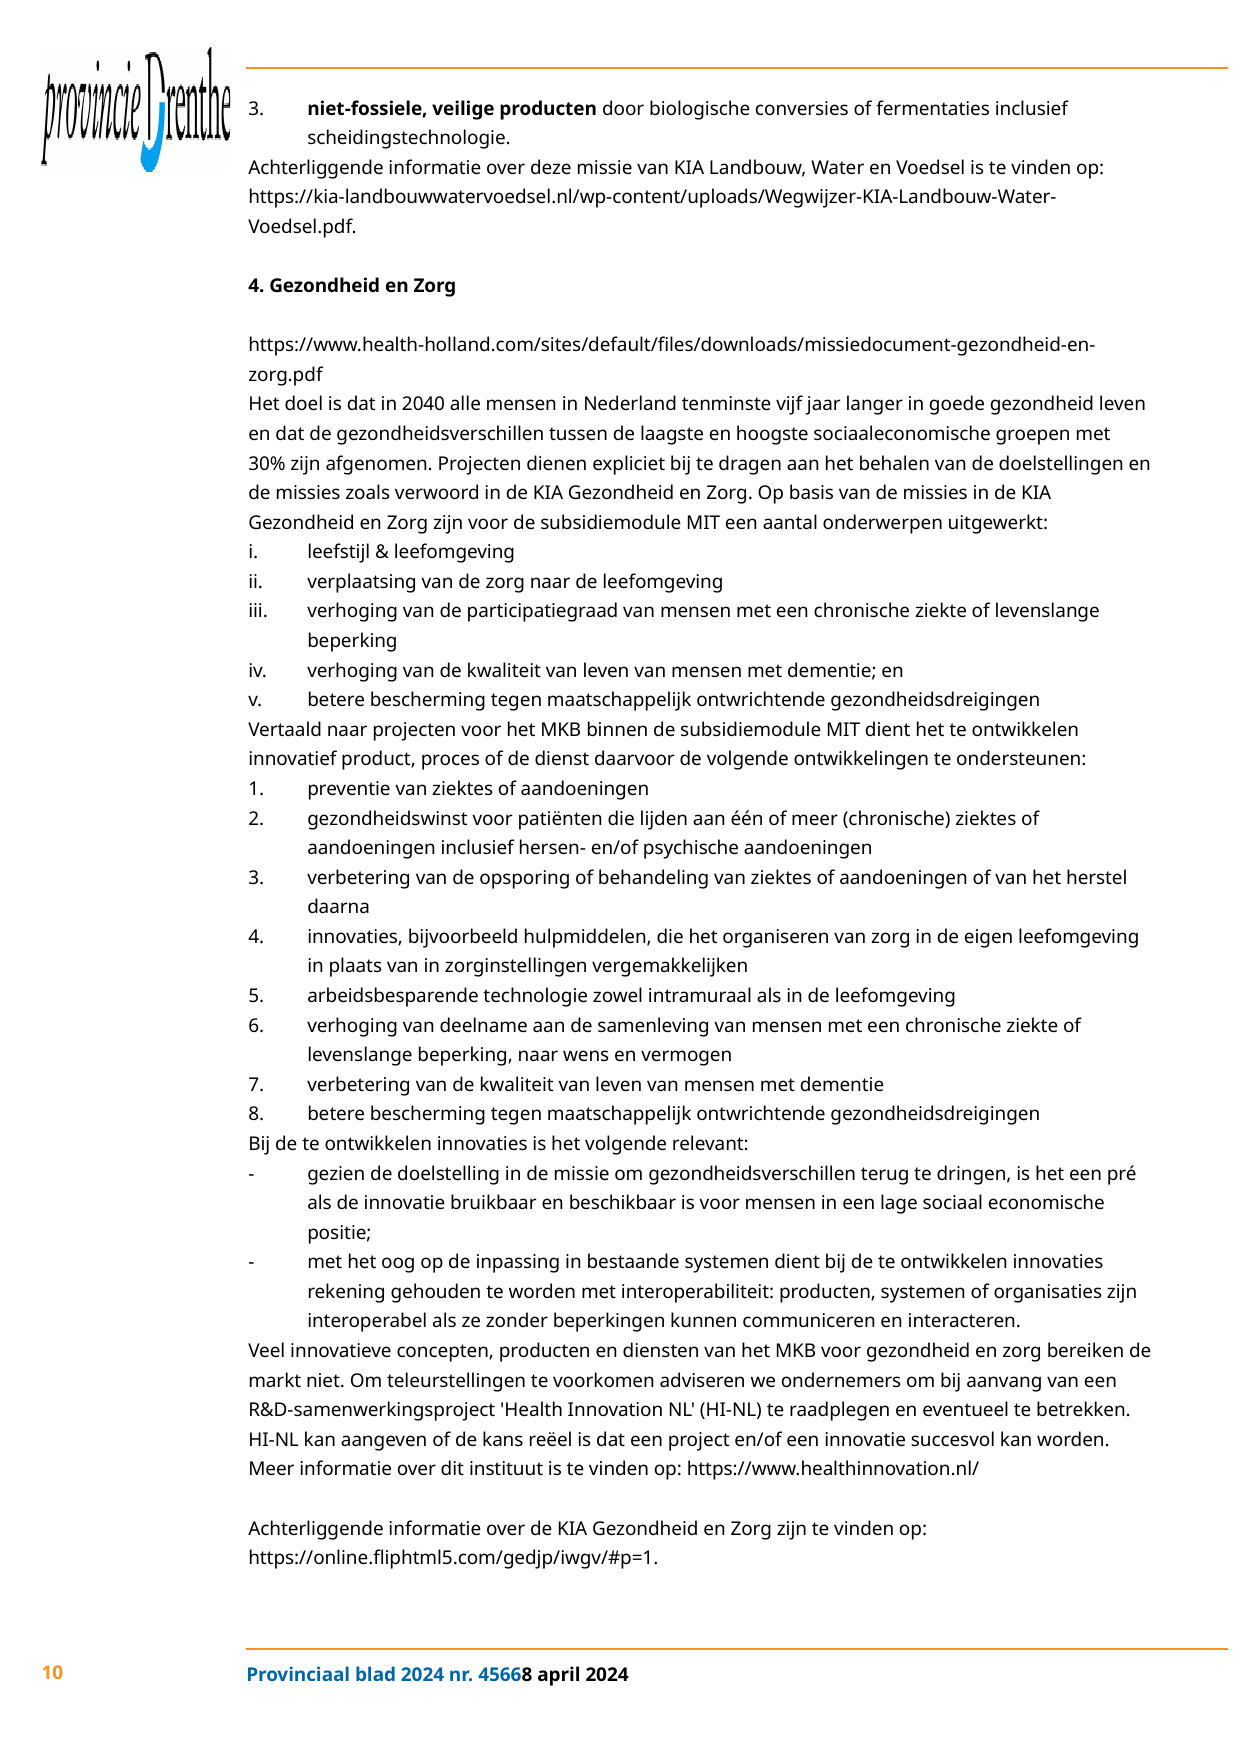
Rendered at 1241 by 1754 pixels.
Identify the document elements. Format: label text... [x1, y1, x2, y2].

list verbetering van de kwaliteit van leven van mensen met dementie [248, 1071, 1152, 1097]
list gezondheidswinst voor patiënten die lijden aan één of meer (chronische) ziektes of aandoeningen inclusief hersen- en/of psychische aandoeningen [248, 805, 1152, 860]
list arbeidsbesparende technologie zowel intramuraal als in de leefomgeving [248, 982, 1152, 1008]
list preventie van ziektes of aandoeningen [248, 775, 1152, 801]
list leefstijl & leefomgeving [248, 538, 1152, 564]
list niet-fossiele, veilige producten door biologische conversies of fermentaties inclusief scheidingstechnologie. [248, 95, 1152, 150]
list betere bescherming tegen maatschappelijk ontwrichtende gezondheidsdreigingen [248, 1101, 1152, 1126]
text 4. Gezondheid en Zorg [248, 272, 1152, 298]
text Vertaald naar projecten voor het MKB binnen de subsidiemodule MIT dient het te ontwikkelen innovatief product, proces of de dienst daarvoor de volgende ontwikkelingen te ondersteunen: [248, 716, 1152, 771]
list verbetering van de opsporing of behandeling van ziektes of aandoeningen of van het herstel daarna [248, 864, 1152, 919]
text Achterliggende informatie over deze missie van KIA Landbouw, Water en Voedsel is te vinden op: https://kia-landbouwwatervoedsel.nl/wp-content/uploads/Wegwijzer-KIA-Landbouw-Water-Voedsel.pdf. [248, 154, 1152, 239]
list verhoging van de participatiegraad van mensen met een chronische ziekte of levenslange beperking [248, 598, 1152, 653]
list gezien de doelstelling in de missie om gezondheidsverschillen terug te dringen, is het een pré als de innovatie bruikbaar en beschikbaar is voor mensen in een lage sociaal economische positie; [248, 1160, 1152, 1245]
text Achterliggende informatie over de KIA Gezondheid en Zorg zijn te vinden op: https://online.fliphtml5.com/gedjp/iwgv/#p=1. [248, 1515, 1152, 1570]
list innovaties, bijvoorbeeld hulpmiddelen, die het organiseren van zorg in de eigen leefomgeving in plaats van in zorginstellingen vergemakkelijken [248, 923, 1152, 978]
text Het doel is dat in 2040 alle mensen in Nederland tenminste vijf jaar langer in goede gezondheid leven en dat de gezondheidsverschillen tussen de laagste en hoogste sociaaleconomische groepen met 30% zijn afgenomen. Projecten dienen expliciet bij te dragen aan het behalen van de doelstellingen en de missies zoals verwoord in de KIA Gezondheid en Zorg. Op basis van de missies in de KIA Gezondheid en Zorg zijn voor de subsidiemodule MIT een aantal onderwerpen uitgewerkt: [248, 391, 1152, 535]
text Bij de te ontwikkelen innovaties is het volgende relevant: [248, 1130, 1152, 1156]
list betere bescherming tegen maatschappelijk ontwrichtende gezondheidsdreigingen [248, 686, 1152, 712]
picture [41, 47, 231, 172]
list met het oog op de inpassing in bestaande systemen dient bij de te ontwikkelen innovaties rekening gehouden te worden met interoperabiliteit: producten, systemen of organisaties zijn interoperabel als ze zonder beperkingen kunnen communiceren en interacteren. [248, 1248, 1152, 1333]
list verhoging van de kwaliteit van leven van mensen met dementie; en [248, 657, 1152, 683]
list verplaatsing van de zorg naar de leefomgeving [248, 568, 1152, 594]
text https://www.health-holland.com/sites/default/files/downloads/missiedocument-gezondheid-en-zorg.pdf [248, 331, 1152, 387]
list verhoging van deelname aan de samenleving van mensen met een chronische ziekte of levenslange beperking, naar wens en vermogen [248, 1012, 1152, 1067]
text Veel innovatieve concepten, producten en diensten van het MKB voor gezondheid en zorg bereiken de markt niet. Om teleurstellingen te voorkomen adviseren we ondernemers om bij aanvang van een R&D-samenwerkingsproject 'Health Innovation NL' (HI-NL) te raadplegen en eventueel te betrekken. HI-NL kan aangeven of de kans reëel is dat een project en/of een innovatie succesvol kan worden. Meer informatie over dit instituut is te vinden op: https://www.healthinnovation.nl/ [248, 1337, 1152, 1481]
